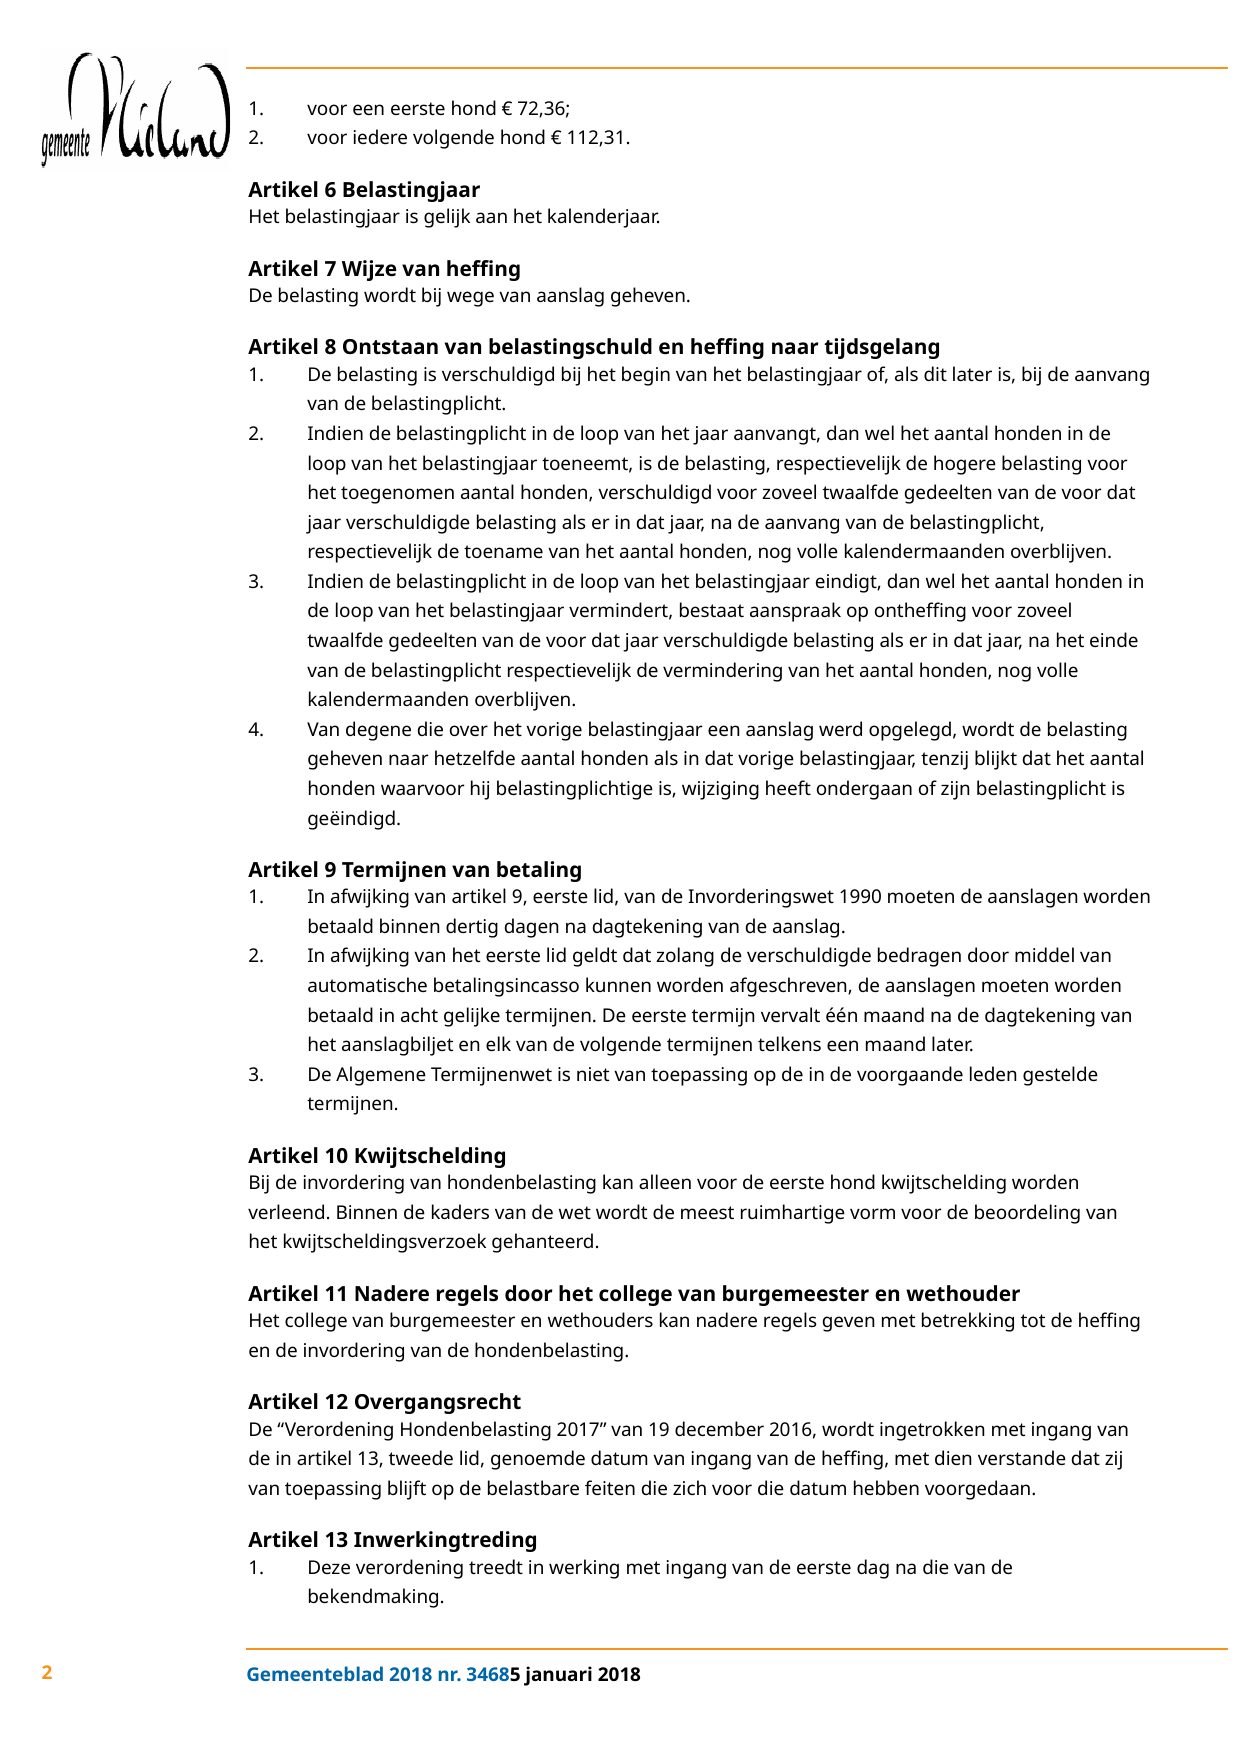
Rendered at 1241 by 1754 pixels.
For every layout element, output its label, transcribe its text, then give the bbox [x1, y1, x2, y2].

text Artikel 11 Nadere regels door het college van burgemeester en wethouder [248, 1279, 1152, 1307]
list In afwijking van artikel 9, eerste lid, van de Invorderingswet 1990 moeten de aanslagen worden betaald binnen dertig dagen na dagtekening van de aanslag. [248, 883, 1152, 939]
picture [41, 47, 231, 172]
list Indien de belastingplicht in de loop van het jaar aanvangt, dan wel het aantal honden in de loop van het belastingjaar toeneemt, is de belasting, respectievelijk de hogere belasting voor het toegenomen aantal honden, verschuldigd voor zoveel twaalfde gedeelten van de voor dat jaar verschuldigde belasting als er in dat jaar, na de aanvang van de belastingplicht, respectievelijk de toename van het aantal honden, nog volle kalendermaanden overblijven. [248, 420, 1152, 564]
text Artikel 13 Inwerkingtreding [248, 1526, 1152, 1554]
list De Algemene Termijnenwet is niet van toepassing op de in de voorgaande leden gestelde termijnen. [248, 1061, 1152, 1116]
text De belasting wordt bij wege van aanslag geheven. [248, 282, 1152, 308]
list voor een eerste hond € 72,36; [248, 95, 1152, 121]
text Artikel 6 Belastingjaar [248, 175, 1152, 203]
text Artikel 9 Termijnen van betaling [248, 855, 1152, 883]
list Indien de belastingplicht in de loop van het belastingjaar eindigt, dan wel het aantal honden in de loop van het belastingjaar vermindert, bestaat aanspraak op ontheffing voor zoveel twaalfde gedeelten van de voor dat jaar verschuldigde belasting als er in dat jaar, na het einde van de belastingplicht respectievelijk de vermindering van het aantal honden, nog volle kalendermaanden overblijven. [248, 568, 1152, 712]
list De belasting is verschuldigd bij het begin van het belastingjaar of, als dit later is, bij de aanvang van de belastingplicht. [248, 361, 1152, 416]
text Het college van burgemeester en wethouders kan nadere regels geven met betrekking tot de heffing en de invordering van de hondenbelasting. [248, 1307, 1152, 1363]
list Van degene die over het vorige belastingjaar een aanslag werd opgelegd, wordt de belasting geheven naar hetzelfde aantal honden als in dat vorige belastingjaar, tenzij blijkt dat het aantal honden waarvoor hij belastingplichtige is, wijziging heeft ondergaan of zijn belastingplicht is geëindigd. [248, 716, 1152, 830]
text Artikel 10 Kwijtschelding [248, 1141, 1152, 1169]
text Bij de invordering van hondenbelasting kan alleen voor de eerste hond kwijtschelding worden verleend. Binnen de kaders van de wet wordt de meest ruimhartige vorm voor de beoordeling van het kwijtscheldingsverzoek gehanteerd. [248, 1169, 1152, 1254]
text Artikel 8 Ontstaan van belastingschuld en heffing naar tijdsgelang [248, 332, 1152, 361]
list Deze verordening treedt in werking met ingang van de eerste dag na die van de bekendmaking. [248, 1554, 1152, 1609]
text Artikel 7 Wijze van heffing [248, 254, 1152, 282]
list In afwijking van het eerste lid geldt dat zolang de verschuldigde bedragen door middel van automatische betalingsincasso kunnen worden afgeschreven, de aanslagen moeten worden betaald in acht gelijke termijnen. De eerste termijn vervalt één maand na de dagtekening van het aanslagbiljet en elk van de volgende termijnen telkens een maand later. [248, 943, 1152, 1057]
text De “Verordening Hondenbelasting 2017” van 19 december 2016, wordt ingetrokken met ingang van de in artikel 13, tweede lid, genoemde datum van ingang van de heffing, met dien verstande dat zij van toepassing blijft op de belastbare feiten die zich voor die datum hebben voorgedaan. [248, 1416, 1152, 1501]
list voor iedere volgende hond € 112,31. [248, 124, 1152, 150]
text Artikel 12 Overgangsrecht [248, 1387, 1152, 1416]
text Het belastingjaar is gelijk aan het kalenderjaar. [248, 203, 1152, 229]
